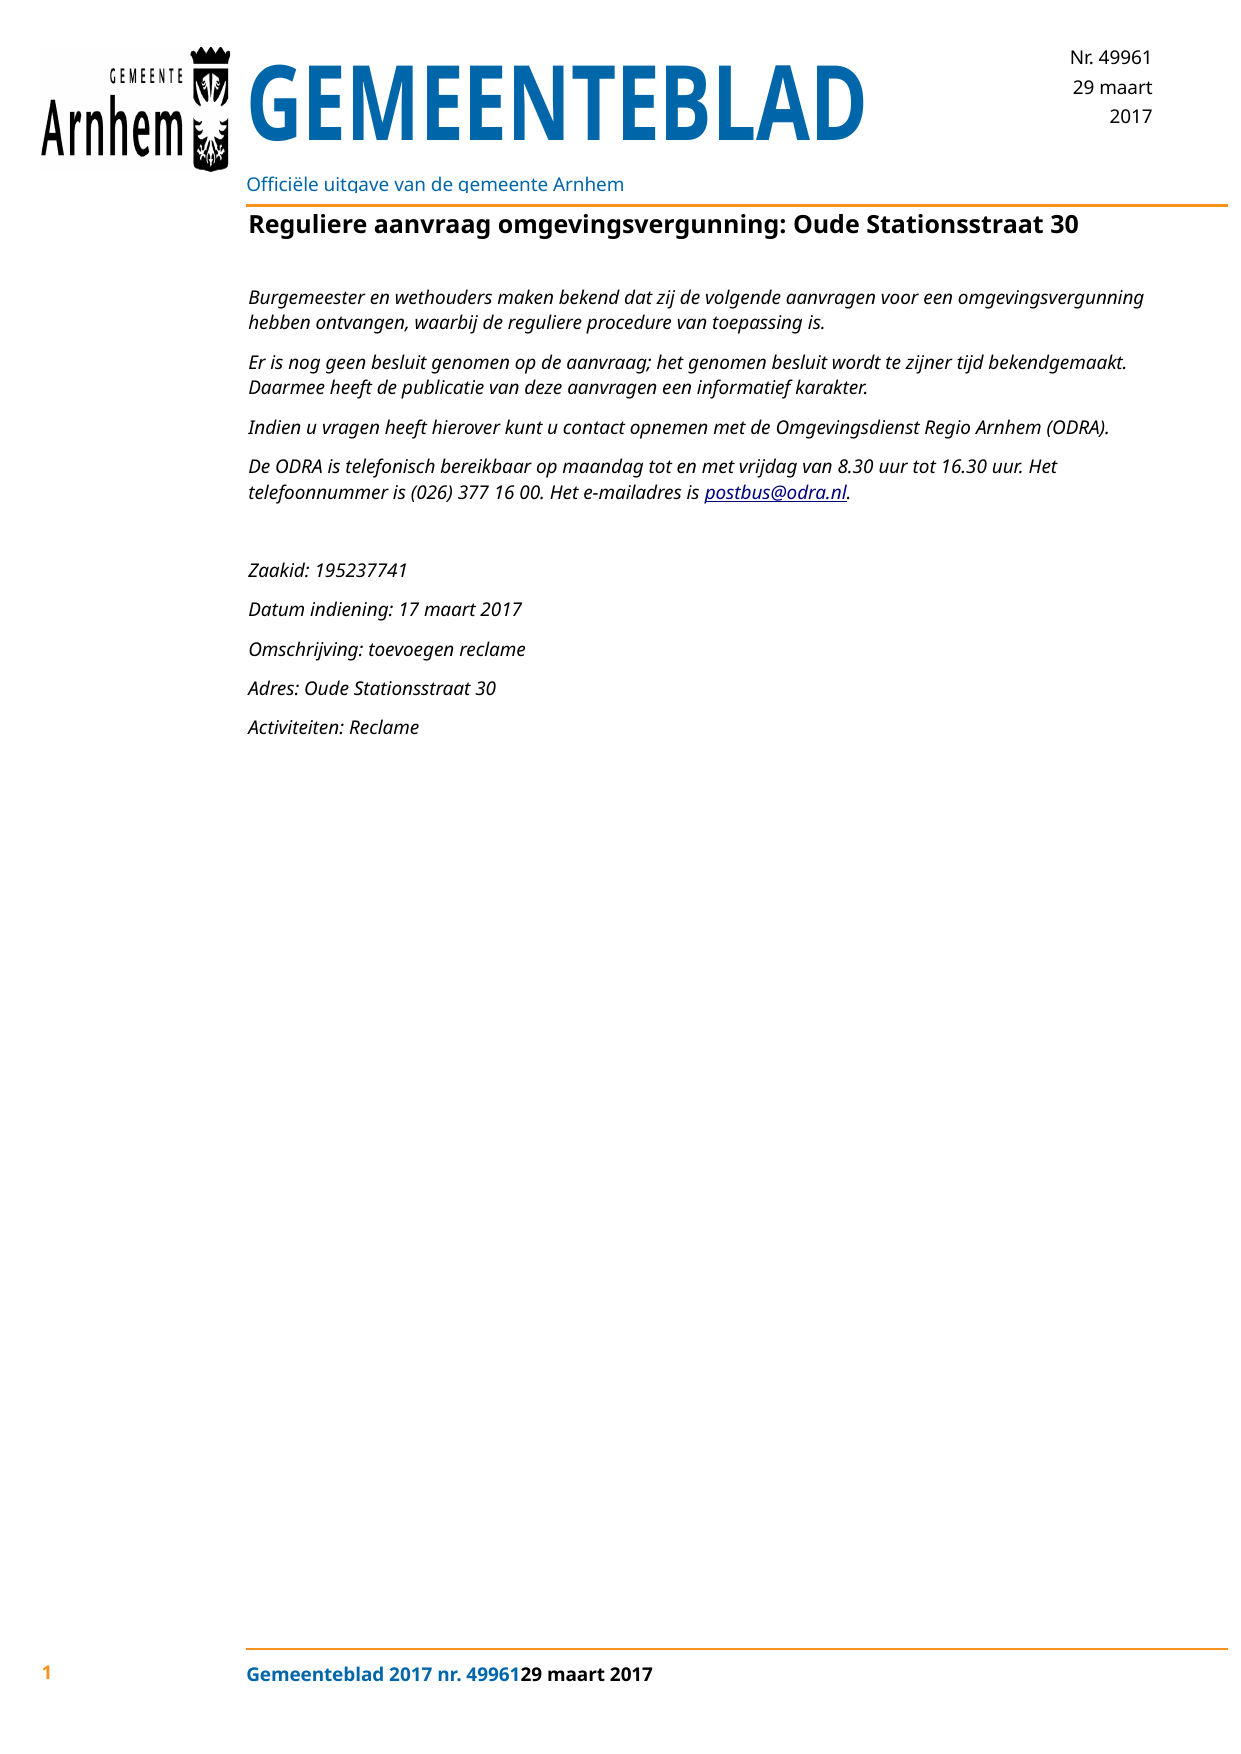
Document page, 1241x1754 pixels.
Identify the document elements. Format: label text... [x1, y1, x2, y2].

text Reguliere aanvraag omgevingsvergunning: Oude Stationsstraat 30 [248, 207, 1152, 241]
picture [41, 47, 231, 172]
text Adres: Oude Stationsstraat 30 [248, 675, 1152, 701]
text De ODRA is telefonisch bereikbaar op maandag tot en met vrijdag van 8.30 uur tot 16.30 uur. Het telefoonnummer is (026) 377 16 00. Het e-mailadres is postbus@odra.nl. [248, 453, 1152, 504]
text Activiteiten: Reclame [248, 714, 1152, 740]
text Datum indiening: 17 maart 2017 [248, 597, 1152, 622]
text Omschrijving: toevoegen reclame [248, 636, 1152, 662]
text Zaakid: 195237741 [248, 557, 1152, 583]
text Er is nog geen besluit genomen op de aanvraag; het genomen besluit wordt te zijner tijd bekendgemaakt. Daarmee heeft de publicatie van deze aanvragen een informatief karakter. [248, 349, 1152, 400]
text Burgemeester en wethouders maken bekend dat zij de volgende aanvragen voor een omgevingsvergunning hebben ontvangen, waarbij de reguliere procedure van toepassing is. [248, 284, 1152, 335]
text Indien u vragen heeft hierover kunt u contact opnemen met de Omgevingsdienst Regio Arnhem (ODRA). [248, 414, 1152, 439]
